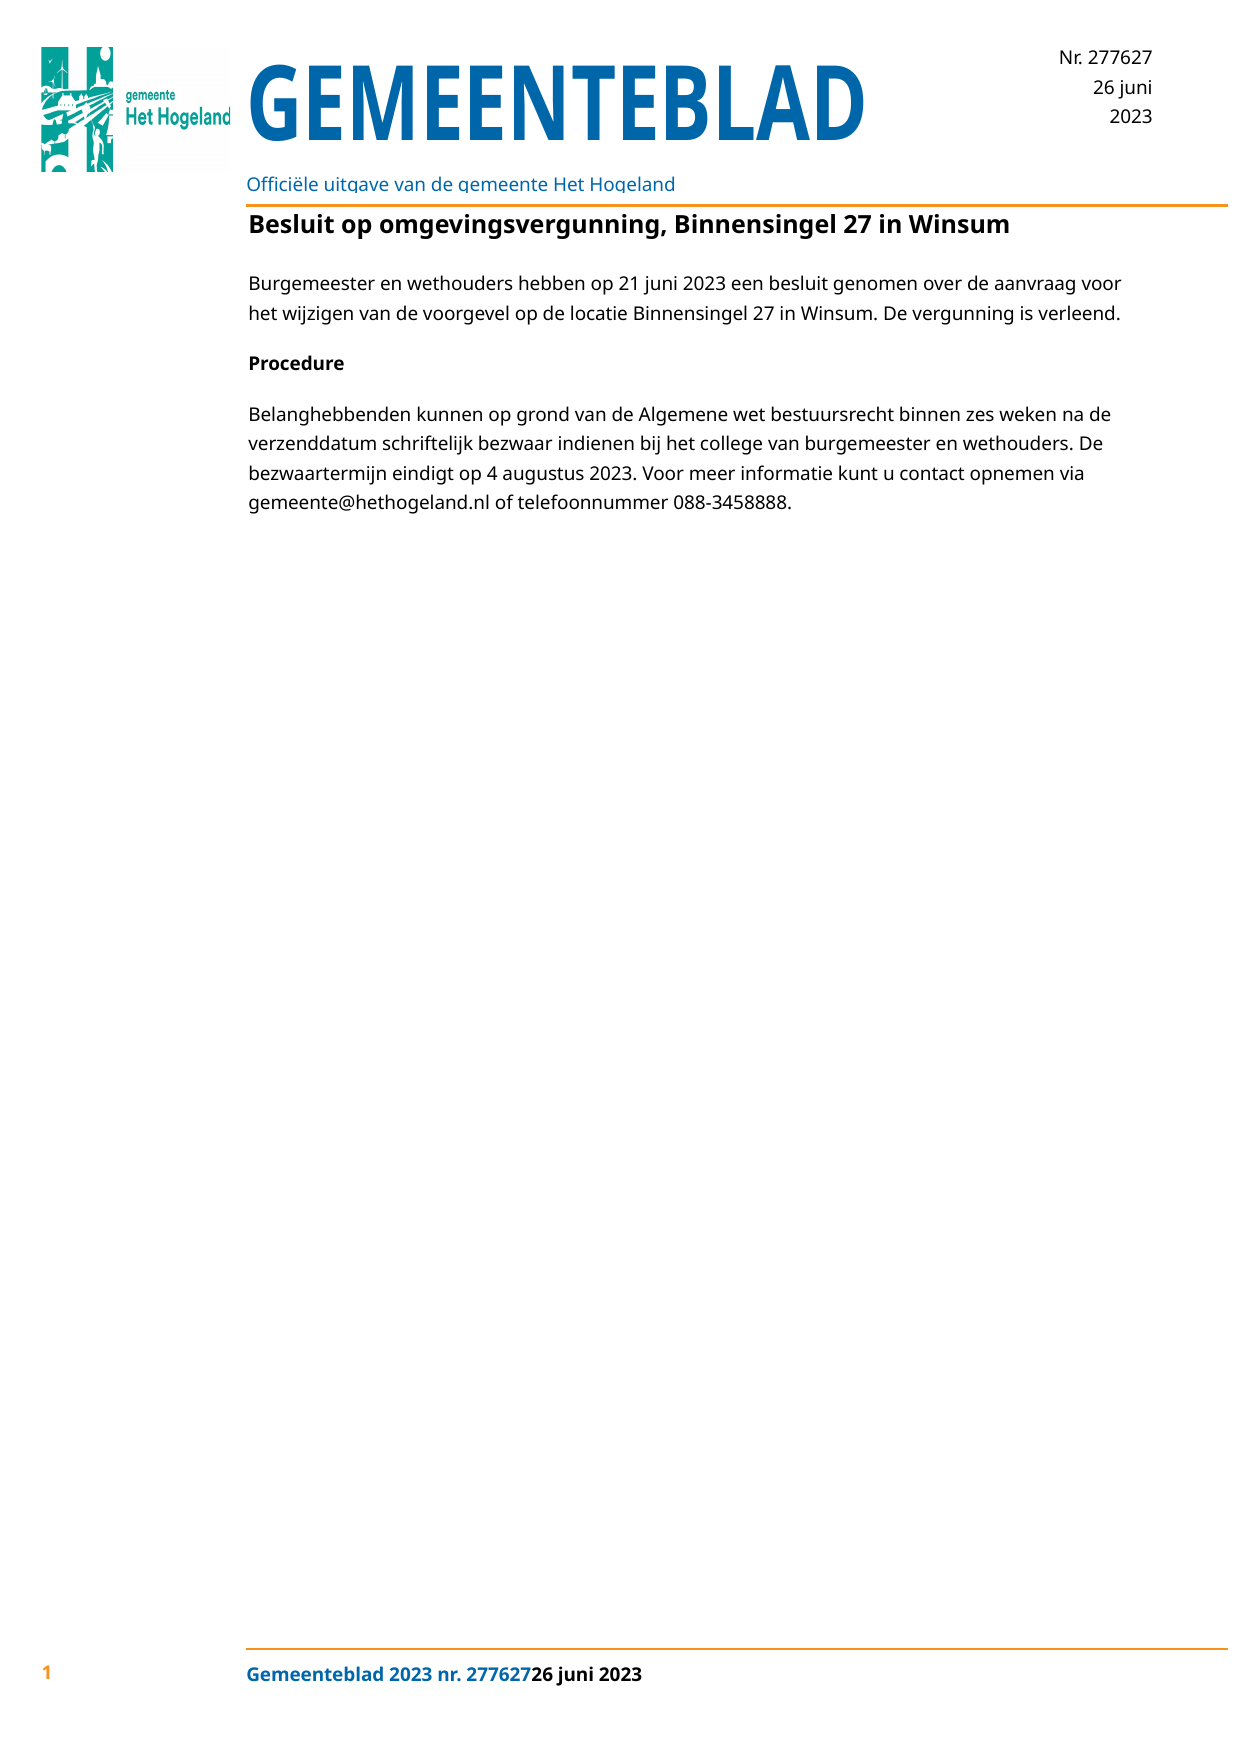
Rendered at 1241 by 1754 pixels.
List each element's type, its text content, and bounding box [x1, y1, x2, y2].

text Procedure [248, 350, 1152, 376]
text Besluit op omgevingsvergunning, Binnensingel 27 in Winsum [248, 207, 1152, 241]
text Belanghebbenden kunnen op grond van de Algemene wet bestuursrecht binnen zes weken na de verzenddatum schriftelijk bezwaar indienen bij het college van burgemeester en wethouders. De bezwaartermijn eindigt op 4 augustus 2023. Voor meer informatie kunt u contact opnemen via gemeente@hethogeland.nl of telefoonnummer 088-3458888. [248, 401, 1152, 515]
picture [41, 47, 231, 172]
text Burgemeester en wethouders hebben op 21 juni 2023 een besluit genomen over de aanvraag voor het wijzigen van de voorgevel op de locatie Binnensingel 27 in Winsum. De vergunning is verleend. [248, 270, 1152, 326]
